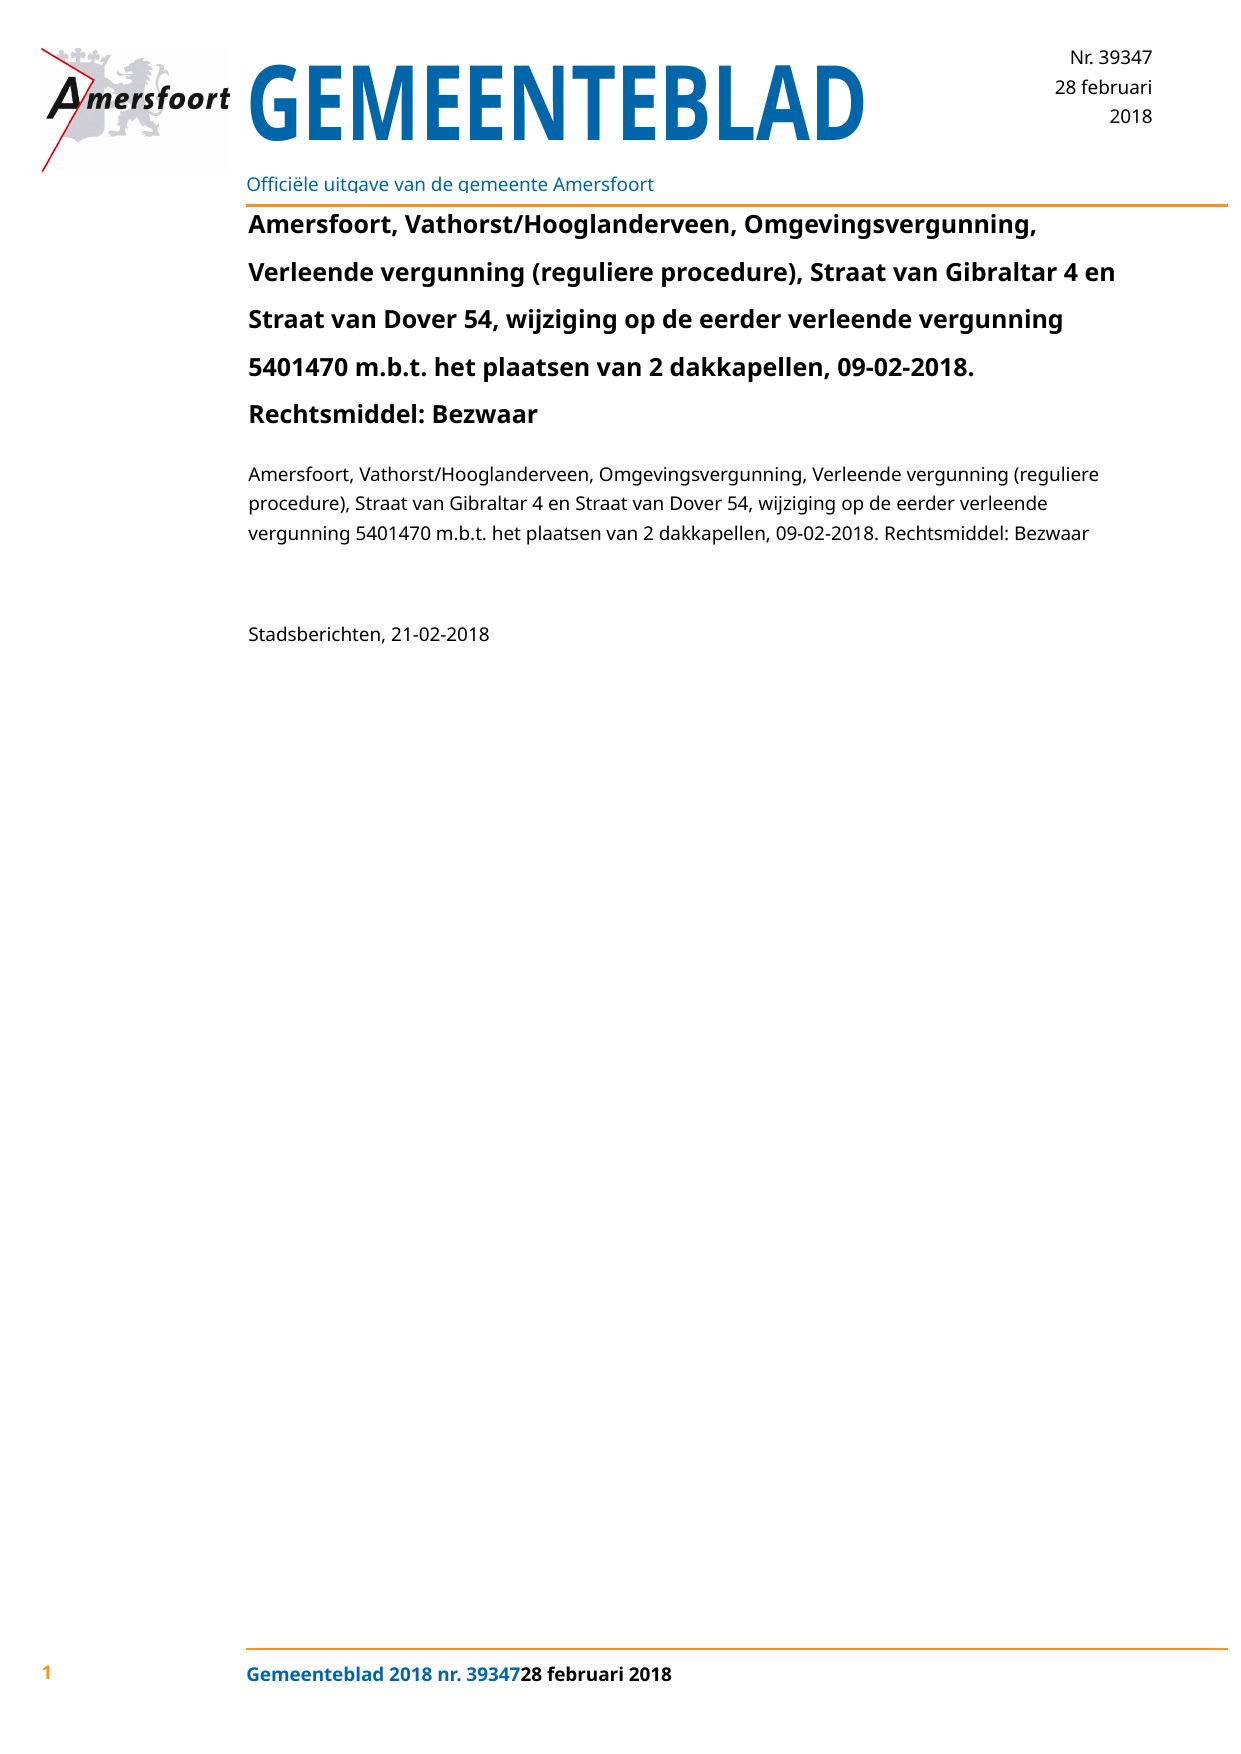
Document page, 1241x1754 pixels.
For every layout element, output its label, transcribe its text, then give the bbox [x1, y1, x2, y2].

picture [41, 47, 231, 172]
text Amersfoort, Vathorst/Hooglanderveen, Omgevingsvergunning, Verleende vergunning (reguliere procedure), Straat van Gibraltar 4 en Straat van Dover 54, wijziging op de eerder verleende vergunning 5401470 m.b.t. het plaatsen van 2 dakkapellen, 09-02-2018. Rechtsmiddel: Bezwaar [248, 461, 1152, 546]
text Stadsberichten, 21-02-2018 [248, 621, 1152, 646]
text Amersfoort, Vathorst/Hooglanderveen, Omgevingsvergunning, Verleende vergunning (reguliere procedure), Straat van Gibraltar 4 en Straat van Dover 54, wijziging op de eerder verleende vergunning 5401470 m.b.t. het plaatsen van 2 dakkapellen, 09-02-2018. Rechtsmiddel: Bezwaar [248, 207, 1152, 431]
